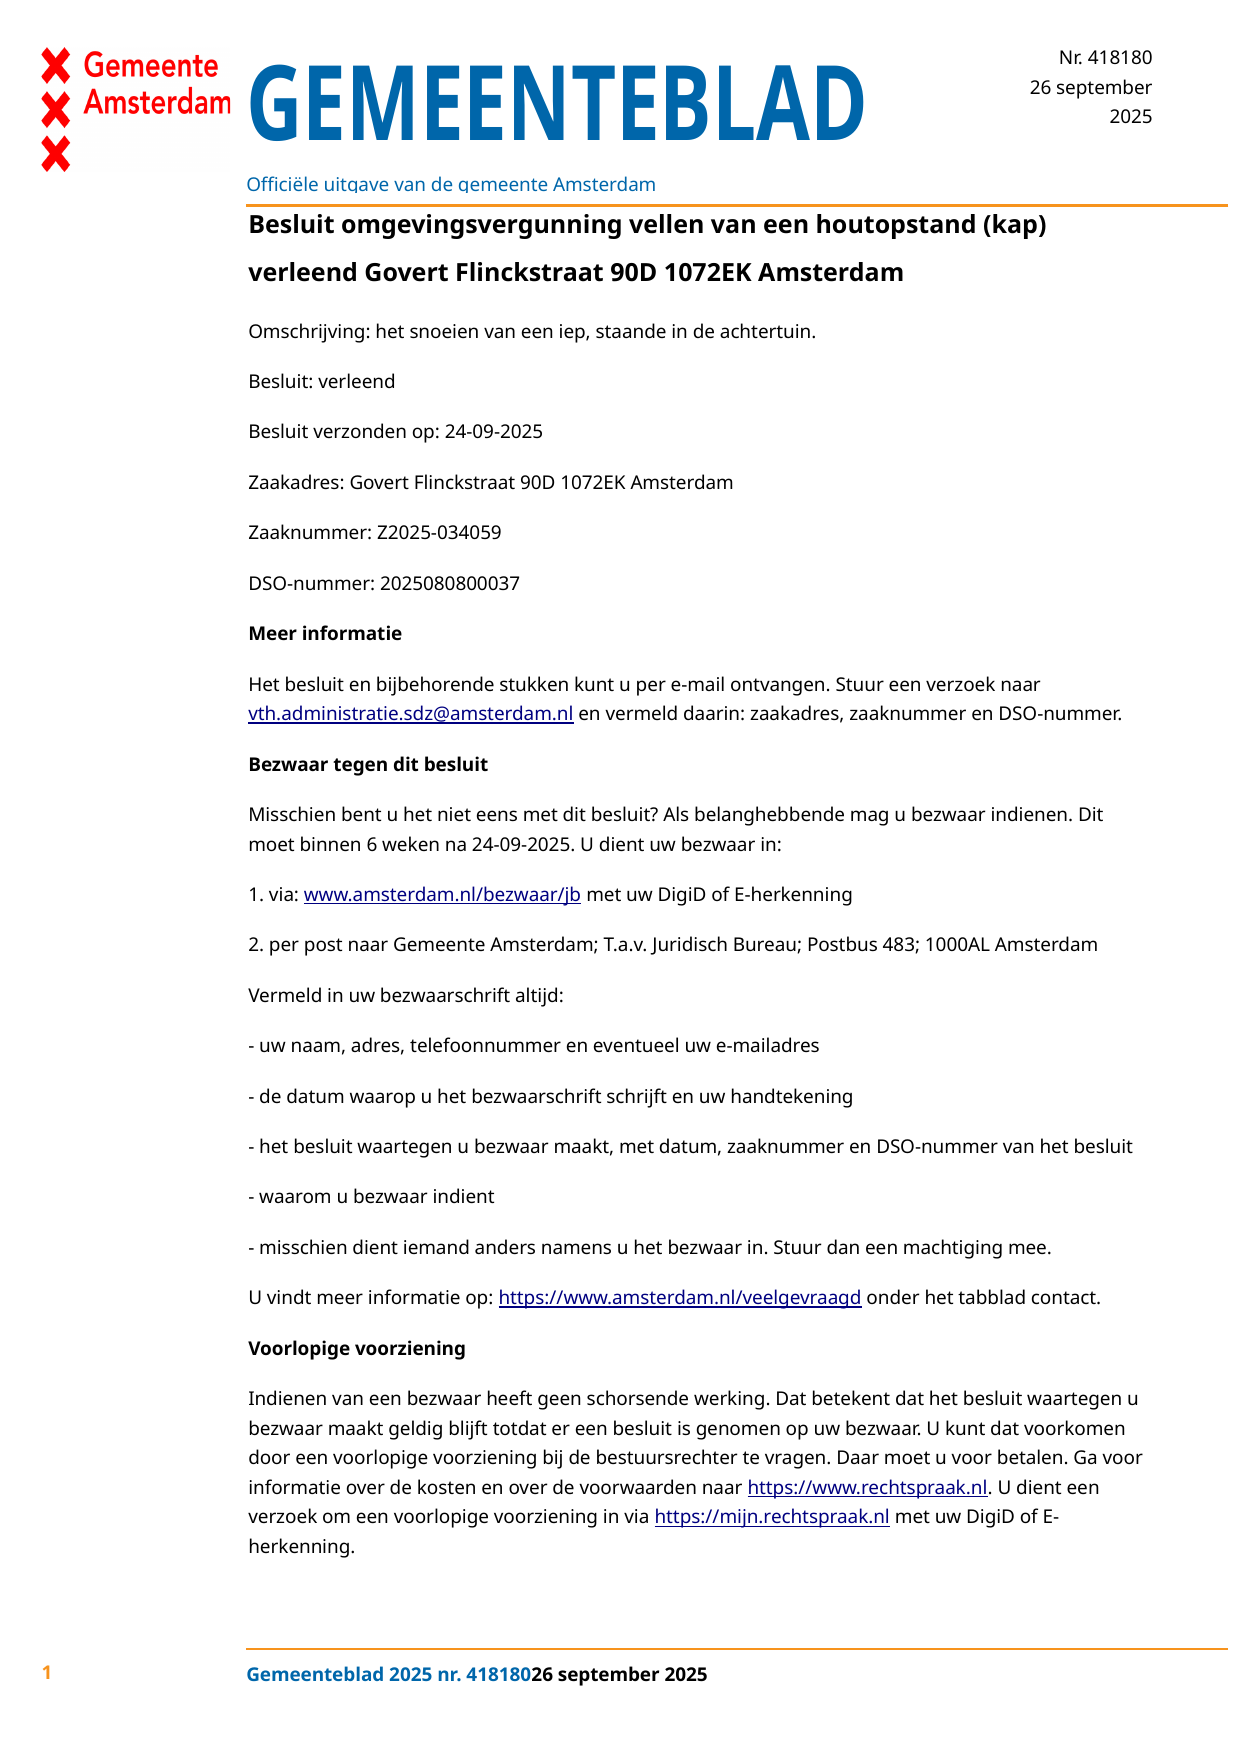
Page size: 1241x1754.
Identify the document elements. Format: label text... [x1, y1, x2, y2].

text - uw naam, adres, telefoonnummer en eventueel uw e-mailadres [248, 1032, 1152, 1058]
text Indienen van een bezwaar heeft geen schorsende werking. Dat betekent dat het besluit waartegen u bezwaar maakt geldig blijft totdat er een besluit is genomen op uw bezwaar. U kunt dat voorkomen door een voorlopige voorziening bij de bestuursrechter te vragen. Daar moet u voor betalen. Ga voor informatie over de kosten en over de voorwaarden naar https://www.rechtspraak.nl. U dient een verzoek om een voorlopige voorziening in via https://mijn.rechtspraak.nl met uw DigiD of E-herkenning. [248, 1385, 1152, 1559]
text DSO-nummer: 2025080800037 [248, 570, 1152, 596]
text Misschien bent u het niet eens met dit besluit? Als belanghebbende mag u bezwaar indienen. Dit moet binnen 6 weken na 24-09-2025. U dient uw bezwaar in: [248, 801, 1152, 857]
text Besluit: verleend [248, 368, 1152, 394]
text 1. via: www.amsterdam.nl/bezwaar/jb met uw DigiD of E-herkenning [248, 881, 1152, 907]
picture [41, 47, 231, 172]
text Besluit omgevingsvergunning vellen van een houtopstand (kap) verleend Govert Flinckstraat 90D 1072EK Amsterdam [248, 207, 1152, 288]
text U vindt meer informatie op: https://www.amsterdam.nl/veelgevraagd onder het tabblad contact. [248, 1284, 1152, 1310]
text Omschrijving: het snoeien van een iep, staande in de achtertuin. [248, 318, 1152, 344]
text - waarom u bezwaar indient [248, 1184, 1152, 1209]
text Voorlopige voorziening [248, 1335, 1152, 1361]
text - de datum waarop u het bezwaarschrift schrijft en uw handtekening [248, 1083, 1152, 1109]
text Besluit verzonden op: 24-09-2025 [248, 419, 1152, 444]
text - misschien dient iemand anders namens u het bezwaar in. Stuur dan een machtiging mee. [248, 1234, 1152, 1260]
text Meer informatie [248, 620, 1152, 646]
text Bezwaar tegen dit besluit [248, 751, 1152, 777]
text Zaakadres: Govert Flinckstraat 90D 1072EK Amsterdam [248, 469, 1152, 495]
text 2. per post naar Gemeente Amsterdam; T.a.v. Juridisch Bureau; Postbus 483; 1000AL Amsterdam [248, 932, 1152, 957]
text Zaaknummer: Z2025-034059 [248, 519, 1152, 545]
text - het besluit waartegen u bezwaar maakt, met datum, zaaknummer en DSO-nummer van het besluit [248, 1133, 1152, 1159]
text Vermeld in uw bezwaarschrift altijd: [248, 982, 1152, 1008]
text Het besluit en bijbehorende stukken kunt u per e-mail ontvangen. Stuur een verzoek naar vth.administratie.sdz@amsterdam.nl en vermeld daarin: zaakadres, zaaknummer en DSO-nummer. [248, 671, 1152, 726]
